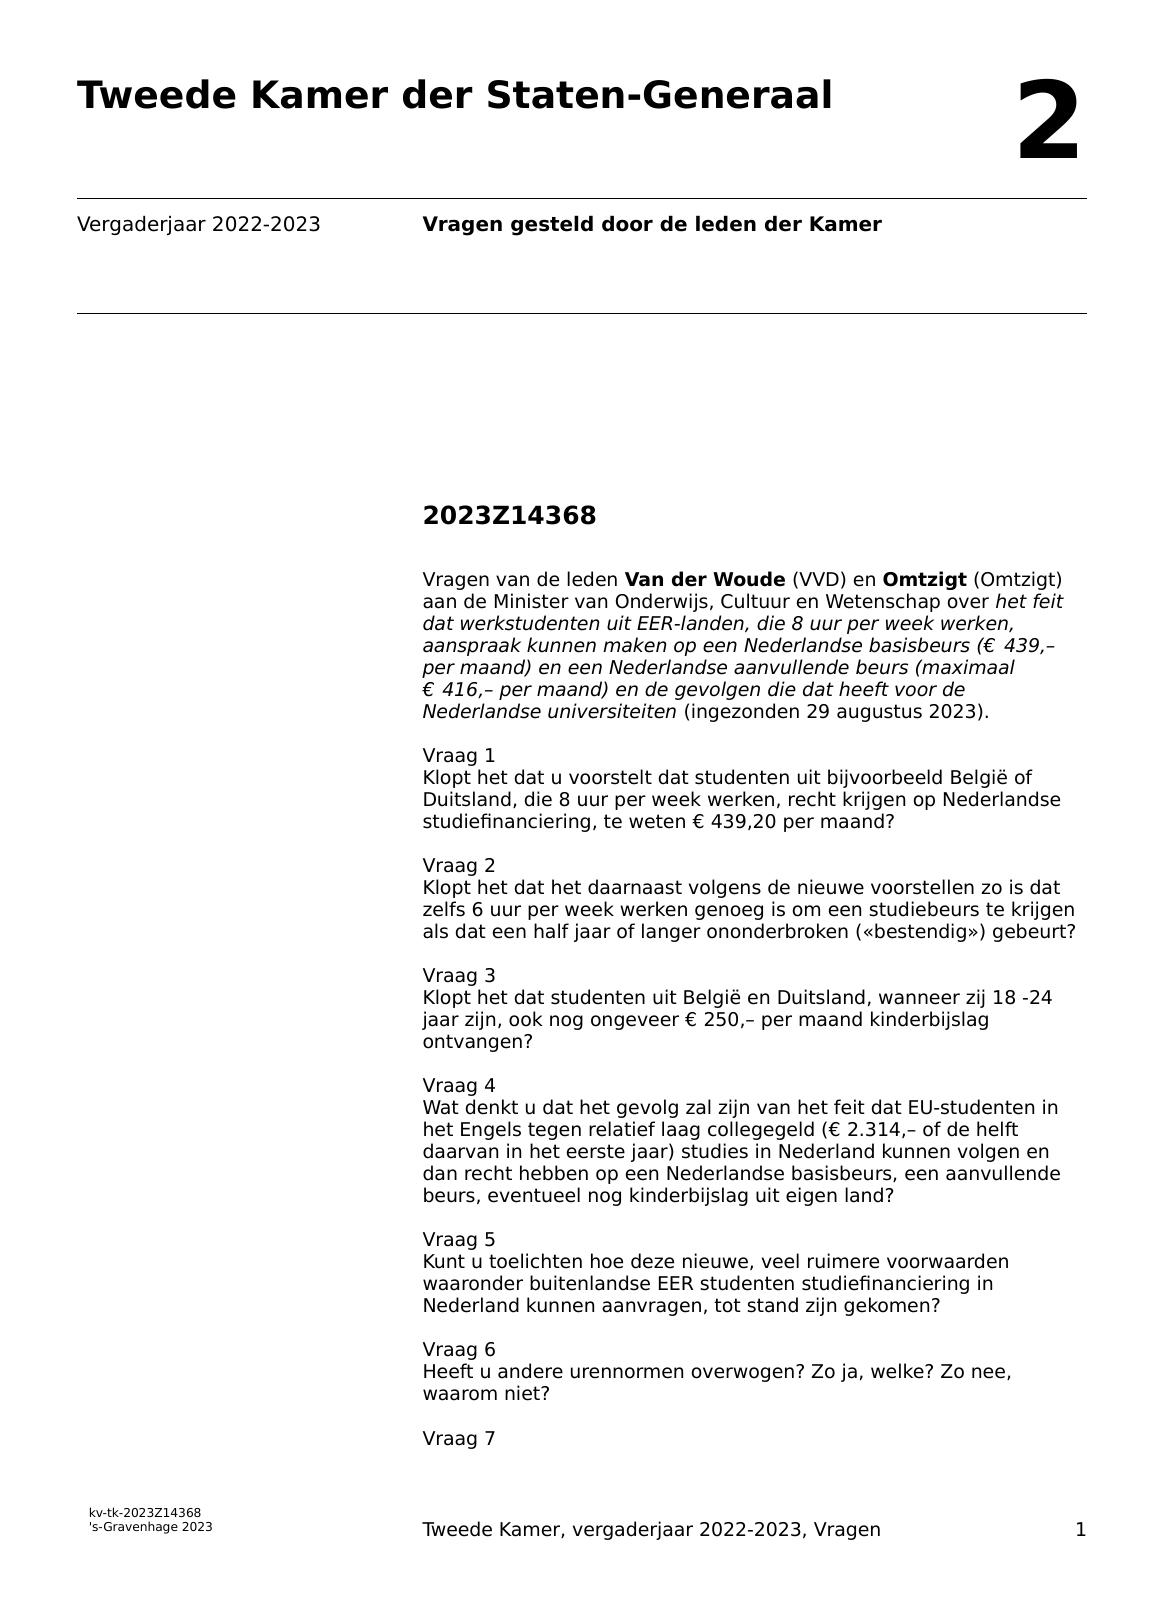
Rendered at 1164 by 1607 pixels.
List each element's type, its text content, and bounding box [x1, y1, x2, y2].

text 's-Gravenhage 2023 [88, 1520, 323, 1534]
text kv-tk-2023Z14368 [88, 1506, 323, 1520]
text Vraag 1 [422, 745, 1087, 767]
table_header 2 [886, 59, 1087, 198]
text Klopt het dat studenten uit België en Duitsland, wanneer zij 18 -24 jaar zijn, ook nog ongeveer € 250,– per maand kinderbijslag ontvangen? [422, 987, 1087, 1053]
text Heeft u andere urennormen overwogen? Zo ja, welke? Zo nee, waarom niet? [422, 1361, 1087, 1405]
table_cell Vergaderjaar 2022-2023 [77, 199, 422, 313]
text Klopt het dat het daarnaast volgens de nieuwe voorstellen zo is dat zelfs 6 uur per week werken genoeg is om een studiebeurs te krijgen als dat een half jaar of langer ononderbroken («bestendig») gebeurt? [422, 877, 1087, 943]
table_cell Vragen gesteld door de leden der Kamer [422, 199, 1087, 313]
text Vragen van de leden Van der Woude (VVD) en Omtzigt (Omtzigt) aan de Minister van Onderwijs, Cultuur en Wetenschap over het feit dat werkstudenten uit EER-landen, die 8 uur per week werken, aanspraak kunnen maken op een Nederlandse basisbeurs (€ 439,– per maand) en een Nederlandse aanvullende beurs (maximaal € 416,– per maand) en de gevolgen die dat heeft voor de Nederlandse universiteiten (ingezonden 29 augustus 2023). [422, 569, 1087, 723]
text Vraag 5 [422, 1229, 1087, 1251]
text Vraag 2 [422, 855, 1087, 877]
text Vraag 3 [422, 965, 1087, 987]
text Wat denkt u dat het gevolg zal zijn van het feit dat EU-studenten in het Engels tegen relatief laag collegegeld (€ 2.314,– of de helft daarvan in het eerste jaar) studies in Nederland kunnen volgen en dan recht hebben op een Nederlandse basisbeurs, een aanvullende beurs, eventueel nog kinderbijslag uit eigen land? [422, 1097, 1087, 1207]
text Klopt het dat u voorstelt dat studenten uit bijvoorbeeld België of Duitsland, die 8 uur per week werken, recht krijgen op Nederlandse studiefinanciering, te weten € 439,20 per maand? [422, 767, 1087, 833]
text 2023Z14368 [422, 501, 1087, 531]
text Vraag 4 [422, 1075, 1087, 1097]
text Vraag 6 [422, 1339, 1087, 1361]
table_header Tweede Kamer der Staten-Generaal [77, 59, 886, 198]
text Vraag 7 [422, 1427, 1087, 1449]
text Kunt u toelichten hoe deze nieuwe, veel ruimere voorwaarden waaronder buitenlandse EER studenten studiefinanciering in Nederland kunnen aanvragen, tot stand zijn gekomen? [422, 1251, 1087, 1317]
